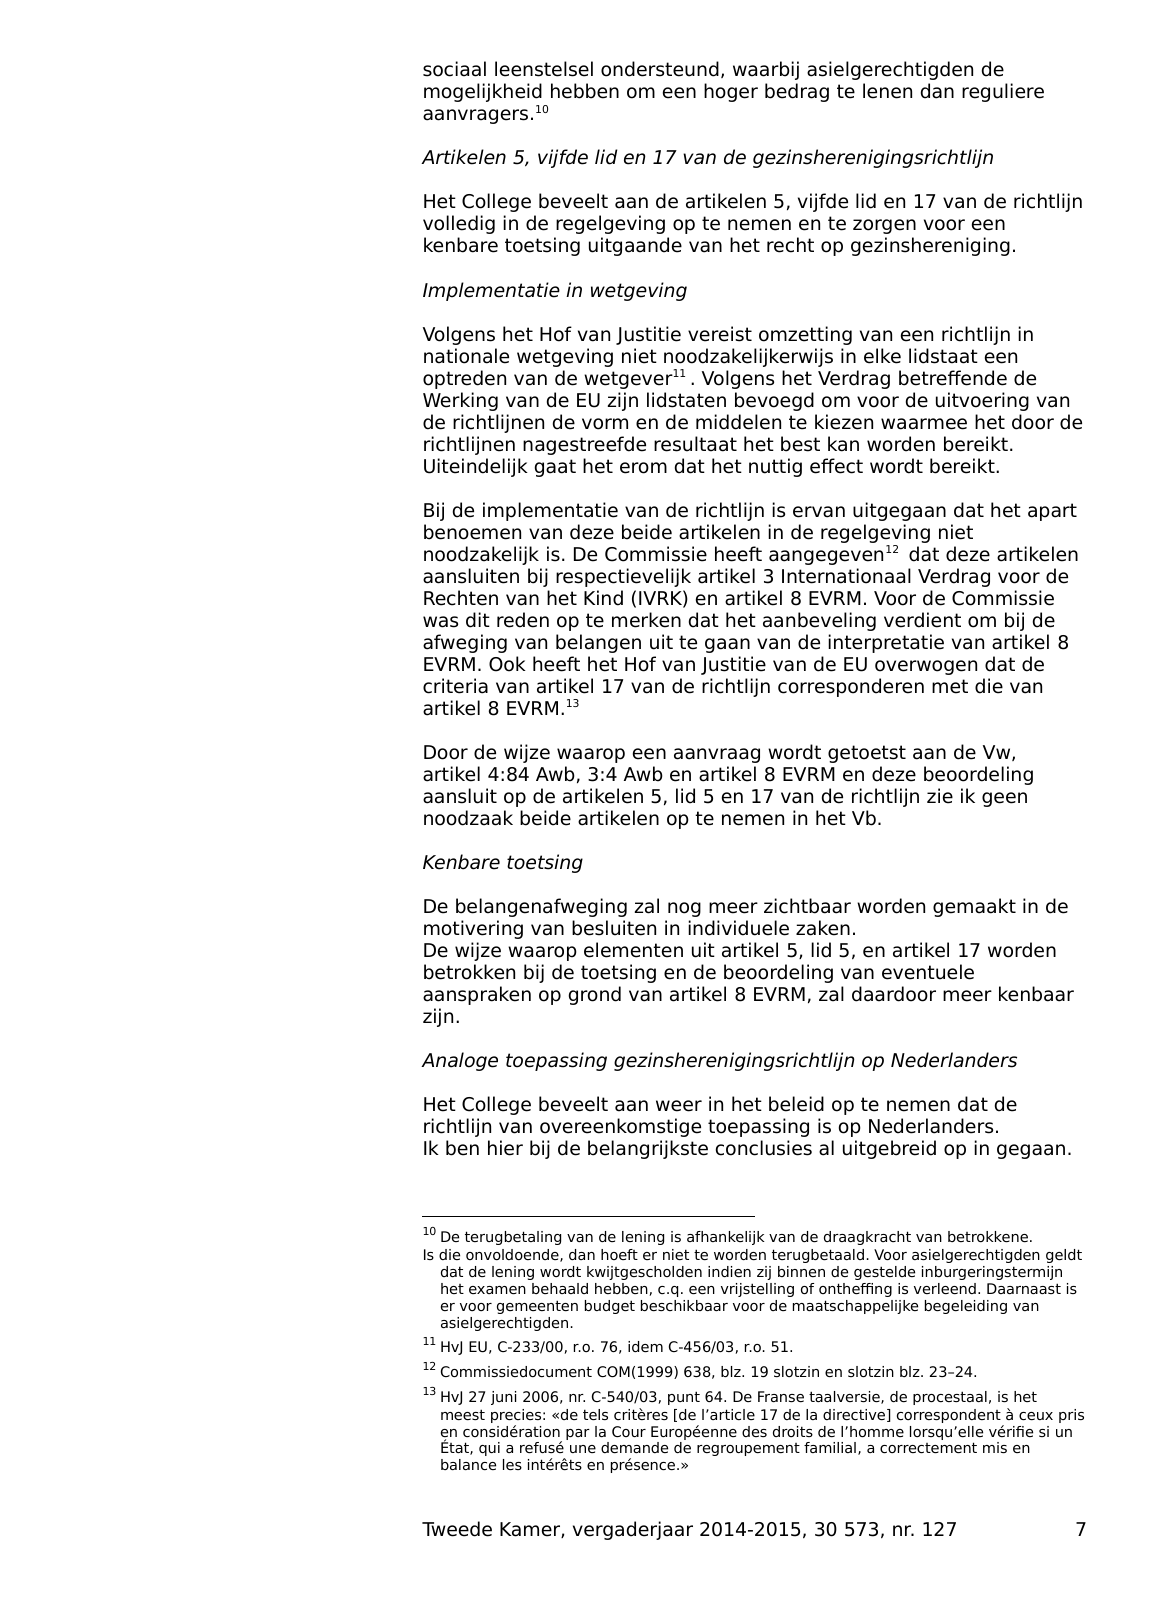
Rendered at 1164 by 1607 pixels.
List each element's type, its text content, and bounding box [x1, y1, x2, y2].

text De belangenafweging zal nog meer zichtbaar worden gemaakt in de motivering van besluiten in individuele zaken. [422, 896, 1087, 940]
text HvJ 27 juni 2006, nr. C-540/03, punt 64. De Franse taalversie, de procestaal, is het meest precies: «de tels critères [de l’article 17 de la directive] correspondent à ceux pris en considération par la Cour Européenne des droits de l’homme lorsqu’elle vérifie si un État, qui a refusé une demande de regroupement familial, a correctement mis en balance les intérêts en présence.» [422, 1385, 1087, 1474]
subtitle Analoge toepassing gezinsherenigingsrichtlijn op Nederlanders [422, 1050, 1087, 1072]
text Ik ben hier bij de belangrijkste conclusies al uitgebreid op in gegaan. [422, 1138, 1087, 1160]
text Het College beveelt aan weer in het beleid op te nemen dat de richtlijn van overeenkomstige toepassing is op Nederlanders. [422, 1094, 1087, 1138]
text Door de wijze waarop een aanvraag wordt getoetst aan de Vw, artikel 4:84 Awb, 3:4 Awb en artikel 8 EVRM en deze beoordeling aansluit op de artikelen 5, lid 5 en 17 van de richtlijn zie ik geen noodzaak beide artikelen op te nemen in het Vb. [422, 742, 1087, 829]
text Volgens het Hof van Justitie vereist omzetting van een richtlijn in nationale wetgeving niet noodzakelijkerwijs in elke lidstaat een optreden van de wetgever. Volgens het Verdrag betreffende de Werking van de EU zijn lidstaten bevoegd om voor de uitvoering van de richtlijnen de vorm en de middelen te kiezen waarmee het door de richtlijnen nagestreefde resultaat het best kan worden bereikt. Uiteindelijk gaat het erom dat het nuttig effect wordt bereikt. [422, 324, 1087, 477]
subtitle Artikelen 5, vijfde lid en 17 van de gezinsherenigingsrichtlijn [422, 147, 1087, 169]
text De terugbetaling van de lening is afhankelijk van de draagkracht van betrokkene. [422, 1225, 1087, 1247]
text HvJ EU, C-233/00, r.o. 76, idem C-456/03, r.o. 51. [422, 1335, 1087, 1357]
text Commissiedocument COM(1999) 638, blz. 19 slotzin en slotzin blz. 23–24. [422, 1360, 1087, 1382]
text sociaal leenstelsel ondersteund, waarbij asielgerechtigden de mogelijkheid hebben om een hoger bedrag te lenen dan reguliere aanvragers. [422, 59, 1087, 125]
text Het College beveelt aan de artikelen 5, vijfde lid en 17 van de richtlijn volledig in de regelgeving op te nemen en te zorgen voor een kenbare toetsing uitgaande van het recht op gezinshereniging. [422, 191, 1087, 257]
subtitle Implementatie in wetgeving [422, 279, 1087, 301]
subtitle Kenbare toetsing [422, 852, 1087, 874]
text Is die onvoldoende, dan hoeft er niet te worden terugbetaald. Voor asielgerechtigden geldt dat de lening wordt kwijtgescholden indien zij binnen de gestelde inburgeringstermijn het examen behaald hebben, c.q. een vrijstelling of ontheffing is verleend. Daarnaast is er voor gemeenten budget beschikbaar voor de maatschappelijke begeleiding van asielgerechtigden. [422, 1247, 1087, 1332]
text Bij de implementatie van de richtlijn is ervan uitgegaan dat het apart benoemen van deze beide artikelen in de regelgeving niet noodzakelijk is. De Commissie heeft aangegeven dat deze artikelen aansluiten bij respectievelijk artikel 3 Internationaal Verdrag voor de Rechten van het Kind (IVRK) en artikel 8 EVRM. Voor de Commissie was dit reden op te merken dat het aanbeveling verdient om bij de afweging van belangen uit te gaan van de interpretatie van artikel 8 EVRM. Ook heeft het Hof van Justitie van de EU overwogen dat de criteria van artikel 17 van de richtlijn corresponderen met die van artikel 8 EVRM. [422, 500, 1087, 719]
text De wijze waarop elementen uit artikel 5, lid 5, en artikel 17 worden betrokken bij de toetsing en de beoordeling van eventuele aanspraken op grond van artikel 8 EVRM, zal daardoor meer kenbaar zijn. [422, 940, 1087, 1028]
